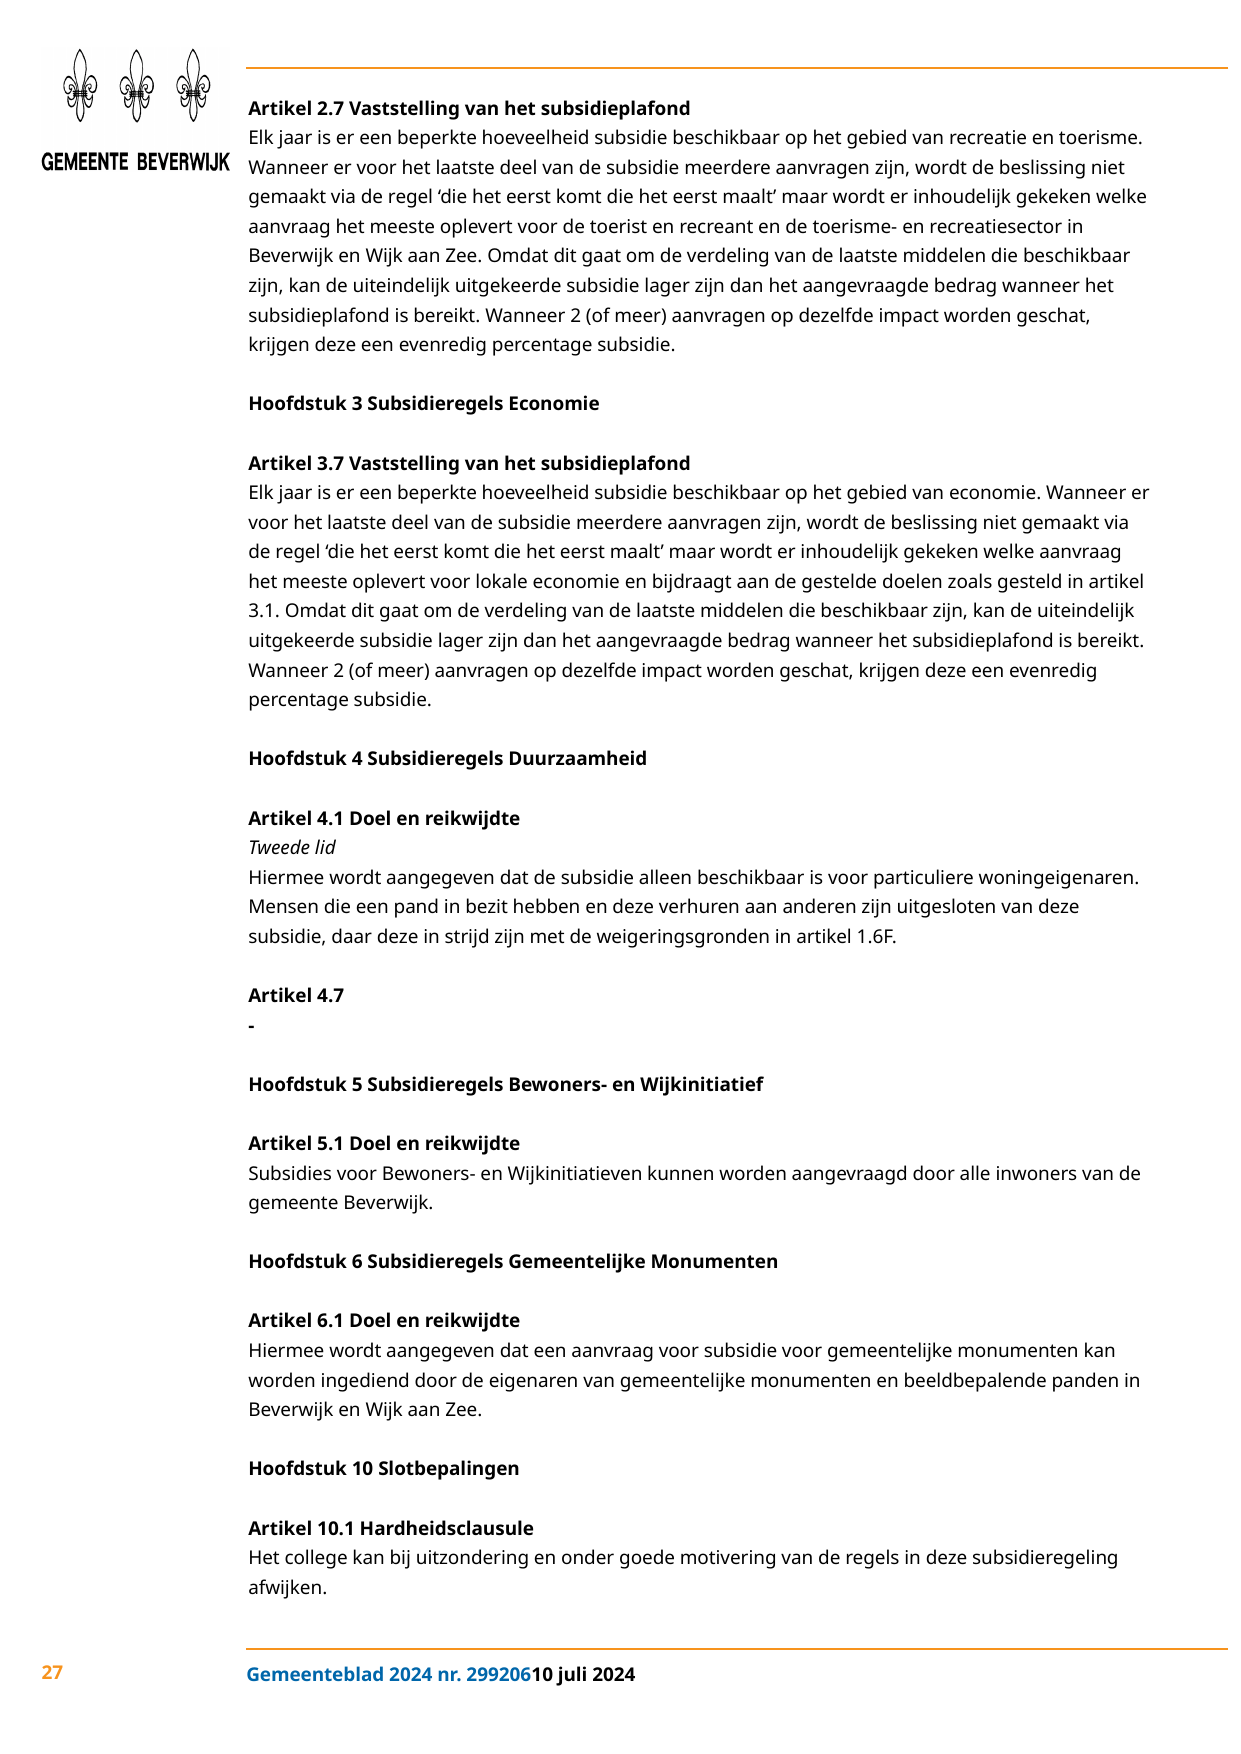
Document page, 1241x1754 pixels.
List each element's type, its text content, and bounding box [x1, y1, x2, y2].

text Artikel 5.1 Doel en reikwijdte [248, 1130, 1152, 1156]
text Het college kan bij uitzondering en onder goede motivering van de regels in deze subsidieregeling afwijken. [248, 1544, 1152, 1600]
text Artikel 2.7 Vaststelling van het subsidieplafond [248, 95, 1152, 121]
text Hoofdstuk 10 Slotbepalingen [248, 1456, 1152, 1481]
text Artikel 4.7 [248, 982, 1152, 1008]
text Hoofdstuk 3 Subsidieregels Economie [248, 391, 1152, 416]
text Subsidies voor Bewoners- en Wijkinitiatieven kunnen worden aangevraagd door alle inwoners van de gemeente Beverwijk. [248, 1160, 1152, 1215]
text Hiermee wordt aangegeven dat de subsidie alleen beschikbaar is voor particuliere woningeigenaren. Mensen die een pand in bezit hebben en deze verhuren aan anderen zijn uitgesloten van deze subsidie, daar deze in strijd zijn met de weigeringsgronden in artikel 1.6F. [248, 864, 1152, 949]
text Elk jaar is er een beperkte hoeveelheid subsidie beschikbaar op het gebied van economie. Wanneer er voor het laatste deel van de subsidie meerdere aanvragen zijn, wordt de beslissing niet gemaakt via de regel ‘die het eerst komt die het eerst maalt’ maar wordt er inhoudelijk gekeken welke aanvraag het meeste oplevert voor lokale economie en bijdraagt aan de gestelde doelen zoals gesteld in artikel 3.1. Omdat dit gaat om de verdeling van de laatste middelen die beschikbaar zijn, kan de uiteindelijk uitgekeerde subsidie lager zijn dan het aangevraagde bedrag wanneer het subsidieplafond is bereikt. Wanneer 2 (of meer) aanvragen op dezelfde impact worden geschat, krijgen deze een evenredig percentage subsidie. [248, 479, 1152, 712]
text Tweede lid [248, 834, 1152, 860]
text Hoofdstuk 4 Subsidieregels Duurzaamheid [248, 746, 1152, 771]
text Hoofdstuk 6 Subsidieregels Gemeentelijke Monumenten [248, 1248, 1152, 1274]
text Artikel 4.1 Doel en reikwijdte [248, 805, 1152, 831]
text - [248, 1012, 1152, 1038]
picture [41, 47, 231, 172]
text Artikel 3.7 Vaststelling van het subsidieplafond [248, 450, 1152, 476]
text Artikel 10.1 Hardheidsclausule [248, 1515, 1152, 1541]
text Hiermee wordt aangegeven dat een aanvraag voor subsidie voor gemeentelijke monumenten kan worden ingediend door de eigenaren van gemeentelijke monumenten en beeldbepalende panden in Beverwijk en Wijk aan Zee. [248, 1337, 1152, 1422]
text Elk jaar is er een beperkte hoeveelheid subsidie beschikbaar op het gebied van recreatie en toerisme. Wanneer er voor het laatste deel van de subsidie meerdere aanvragen zijn, wordt de beslissing niet gemaakt via de regel ‘die het eerst komt die het eerst maalt’ maar wordt er inhoudelijk gekeken welke aanvraag het meeste oplevert voor de toerist en recreant en de toerisme- en recreatiesector in Beverwijk en Wijk aan Zee. Omdat dit gaat om de verdeling van de laatste middelen die beschikbaar zijn, kan de uiteindelijk uitgekeerde subsidie lager zijn dan het aangevraagde bedrag wanneer het subsidieplafond is bereikt. Wanneer 2 (of meer) aanvragen op dezelfde impact worden geschat, krijgen deze een evenredig percentage subsidie. [248, 124, 1152, 357]
text Artikel 6.1 Doel en reikwijdte [248, 1308, 1152, 1333]
text Hoofdstuk 5 Subsidieregels Bewoners- en Wijkinitiatief [248, 1071, 1152, 1097]
